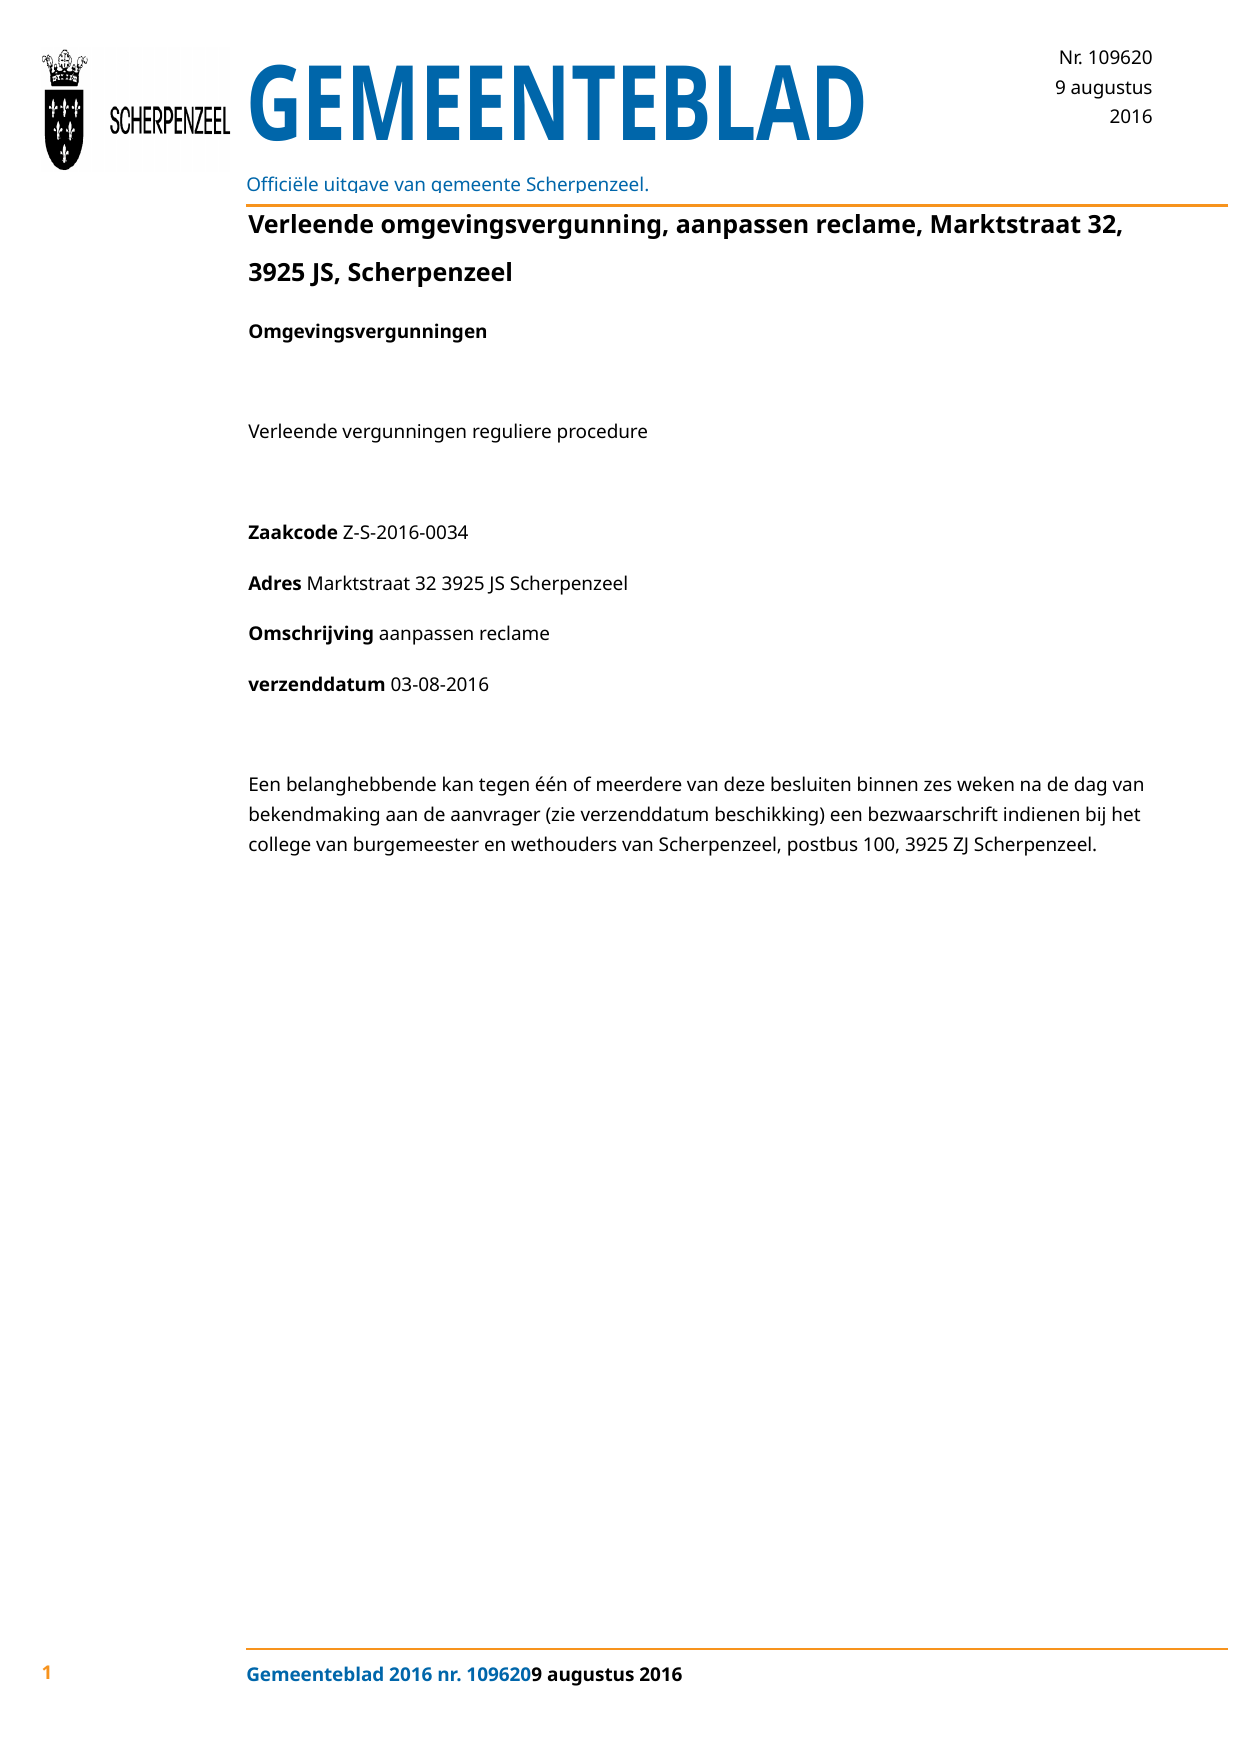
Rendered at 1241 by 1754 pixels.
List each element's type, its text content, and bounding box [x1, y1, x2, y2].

text Omschrijving aanpassen reclame [248, 620, 1152, 646]
text Zaakcode Z-S-2016-0034 [248, 519, 1152, 545]
text Adres Marktstraat 32 3925 JS Scherpenzeel [248, 570, 1152, 596]
text Een belanghebbende kan tegen één of meerdere van deze besluiten binnen zes weken na de dag van bekendmaking aan de aanvrager (zie verzenddatum beschikking) een bezwaarschrift indienen bij het college van burgemeester en wethouders van Scherpenzeel, postbus 100, 3925 ZJ Scherpenzeel. [248, 772, 1152, 857]
text Verleende omgevingsvergunning, aanpassen reclame, Marktstraat 32, 3925 JS, Scherpenzeel [248, 207, 1152, 288]
text verzenddatum 03-08-2016 [248, 671, 1152, 697]
text Omgevingsvergunningen [248, 318, 1152, 344]
picture [41, 47, 231, 172]
text Verleende vergunningen reguliere procedure [248, 419, 1152, 444]
